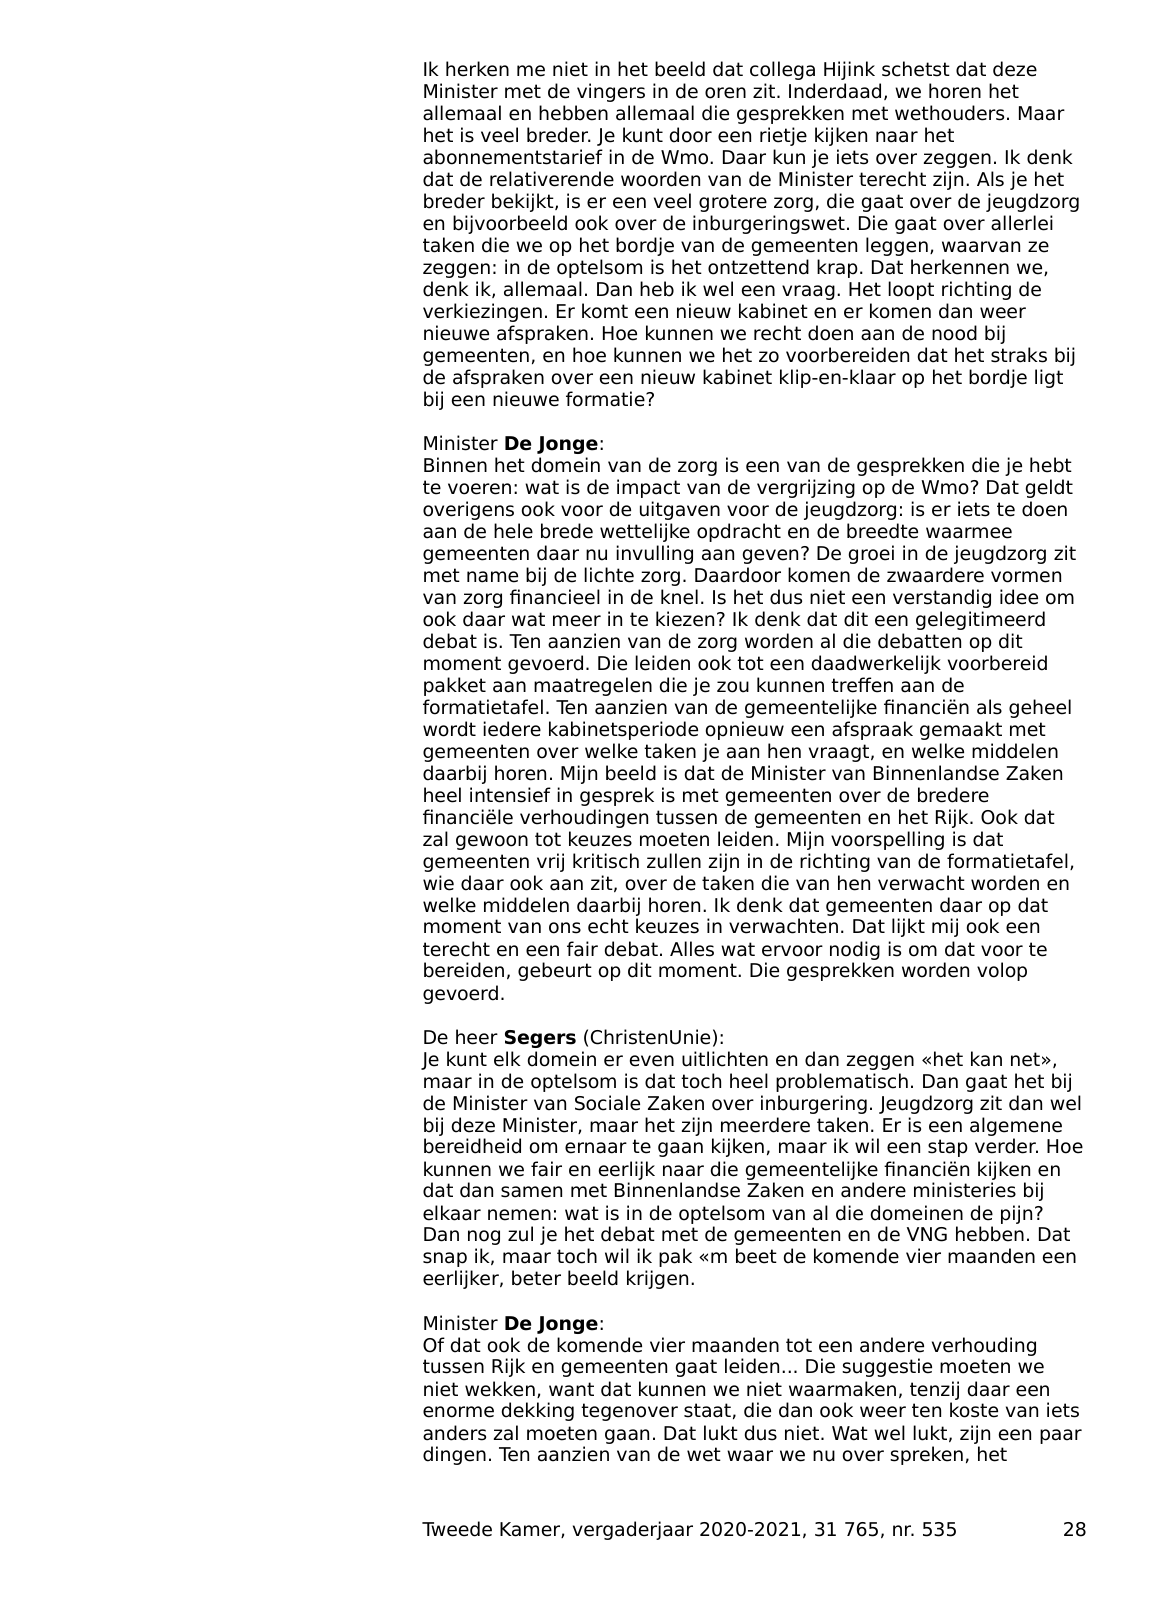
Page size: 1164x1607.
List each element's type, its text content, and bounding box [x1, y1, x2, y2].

text Je kunt elk domein er even uitlichten en dan zeggen «het kan net», maar in de optelsom is dat toch heel problematisch. Dan gaat het bij de Minister van Sociale Zaken over inburgering. Jeugdzorg zit dan wel bij deze Minister, maar het zijn meerdere taken. Er is een algemene bereidheid om ernaar te gaan kijken, maar ik wil een stap verder. Hoe kunnen we fair en eerlijk naar die gemeentelijke financiën kijken en dat dan samen met Binnenlandse Zaken en andere ministeries bij elkaar nemen: wat is in de optelsom van al die domeinen de pijn? Dan nog zul je het debat met de gemeenten en de VNG hebben. Dat snap ik, maar toch wil ik pak «m beet de komende vier maanden een eerlijker, beter beeld krijgen. [422, 1048, 1087, 1290]
text De heer Segers (ChristenUnie): [422, 1027, 1087, 1048]
text Minister De Jonge: [422, 433, 1087, 455]
text Of dat ook de komende vier maanden tot een andere verhouding tussen Rijk en gemeenten gaat leiden... Die suggestie moeten we niet wekken, want dat kunnen we niet waarmaken, tenzij daar een enorme dekking tegenover staat, die dan ook weer ten koste van iets anders zal moeten gaan. Dat lukt dus niet. Wat wel lukt, zijn een paar dingen. Ten aanzien van de wet waar we nu over spreken, het [422, 1334, 1087, 1466]
text Ik herken me niet in het beeld dat collega Hijink schetst dat deze Minister met de vingers in de oren zit. Inderdaad, we horen het allemaal en hebben allemaal die gesprekken met wethouders. Maar het is veel breder. Je kunt door een rietje kijken naar het abonnementstarief in de Wmo. Daar kun je iets over zeggen. Ik denk dat de relativerende woorden van de Minister terecht zijn. Als je het breder bekijkt, is er een veel grotere zorg, die gaat over de jeugdzorg en bijvoorbeeld ook over de inburgeringswet. Die gaat over allerlei taken die we op het bordje van de gemeenten leggen, waarvan ze zeggen: in de optelsom is het ontzettend krap. Dat herkennen we, denk ik, allemaal. Dan heb ik wel een vraag. Het loopt richting de verkiezingen. Er komt een nieuw kabinet en er komen dan weer nieuwe afspraken. Hoe kunnen we recht doen aan de nood bij gemeenten, en hoe kunnen we het zo voorbereiden dat het straks bij de afspraken over een nieuw kabinet klip-en-klaar op het bordje ligt bij een nieuwe formatie? [422, 59, 1087, 411]
text Minister De Jonge: [422, 1312, 1087, 1334]
text Binnen het domein van de zorg is een van de gesprekken die je hebt te voeren: wat is de impact van de vergrijzing op de Wmo? Dat geldt overigens ook voor de uitgaven voor de jeugdzorg: is er iets te doen aan de hele brede wettelijke opdracht en de breedte waarmee gemeenten daar nu invulling aan geven? De groei in de jeugdzorg zit met name bij de lichte zorg. Daardoor komen de zwaardere vormen van zorg financieel in de knel. Is het dus niet een verstandig idee om ook daar wat meer in te kiezen? Ik denk dat dit een gelegitimeerd debat is. Ten aanzien van de zorg worden al die debatten op dit moment gevoerd. Die leiden ook tot een daadwerkelijk voorbereid pakket aan maatregelen die je zou kunnen treffen aan de formatietafel. Ten aanzien van de gemeentelijke financiën als geheel wordt iedere kabinetsperiode opnieuw een afspraak gemaakt met gemeenten over welke taken je aan hen vraagt, en welke middelen daarbij horen. Mijn beeld is dat de Minister van Binnenlandse Zaken heel intensief in gesprek is met gemeenten over de bredere financiële verhoudingen tussen de gemeenten en het Rijk. Ook dat zal gewoon tot keuzes moeten leiden. Mijn voorspelling is dat gemeenten vrij kritisch zullen zijn in de richting van de formatietafel, wie daar ook aan zit, over de taken die van hen verwacht worden en welke middelen daarbij horen. Ik denk dat gemeenten daar op dat moment van ons echt keuzes in verwachten. Dat lijkt mij ook een terecht en een fair debat. Alles wat ervoor nodig is om dat voor te bereiden, gebeurt op dit moment. Die gesprekken worden volop gevoerd. [422, 455, 1087, 1004]
